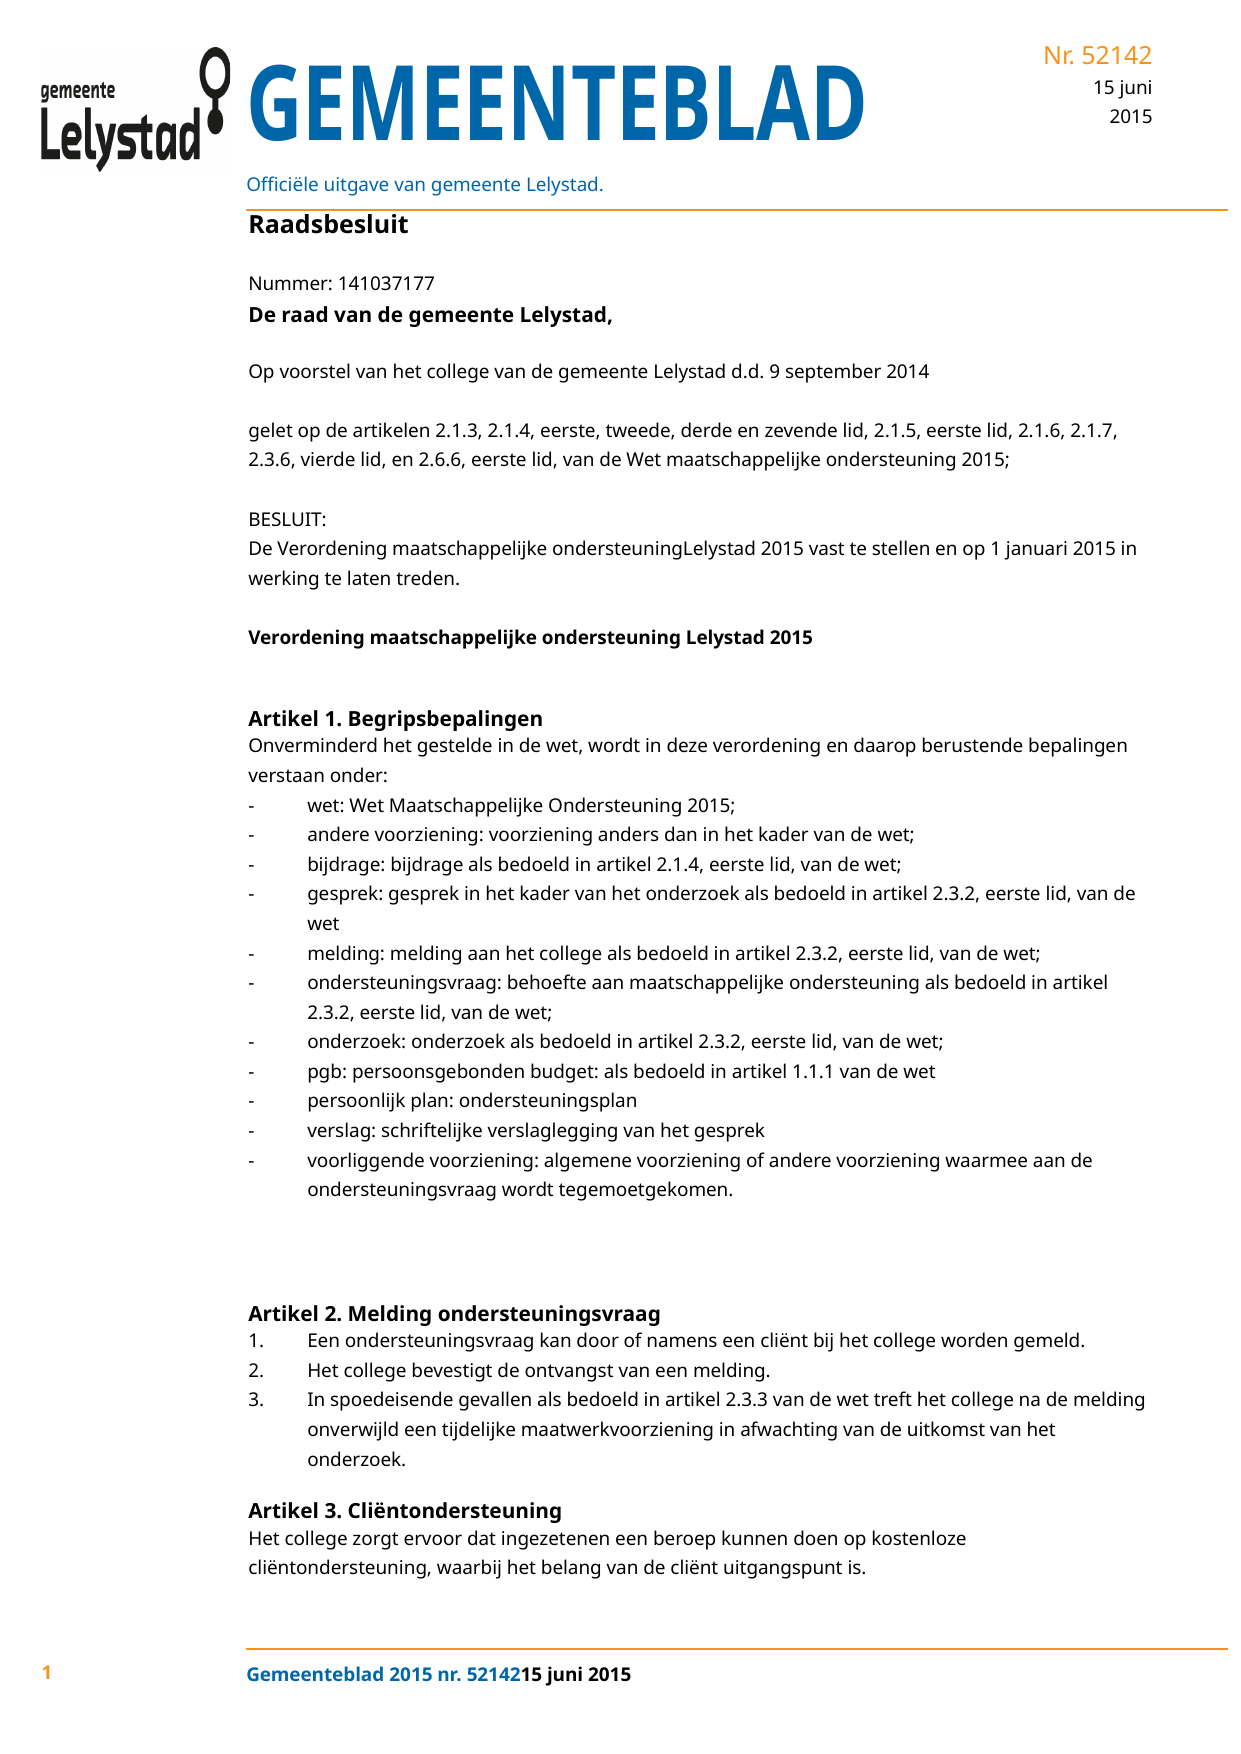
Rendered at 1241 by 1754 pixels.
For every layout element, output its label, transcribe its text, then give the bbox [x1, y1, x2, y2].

list verslag: schriftelijke verslaglegging van het gesprek [248, 1117, 1152, 1143]
text Verordening maatschappelijke ondersteuning Lelystad 2015 [248, 624, 1152, 650]
list melding: melding aan het college als bedoeld in artikel 2.3.2, eerste lid, van de wet; [248, 940, 1152, 965]
list onderzoek: onderzoek als bedoeld in artikel 2.3.2, eerste lid, van de wet; [248, 1028, 1152, 1054]
list pgb: persoonsgebonden budget: als bedoeld in artikel 1.1.1 van de wet [248, 1058, 1152, 1084]
list Het college bevestigt de ontvangst van een melding. [248, 1357, 1152, 1383]
picture [41, 47, 231, 172]
list wet: Wet Maatschappelijke Ondersteuning 2015; [248, 792, 1152, 817]
text Het college zorgt ervoor dat ingezetenen een beroep kunnen doen op kostenloze cliëntondersteuning, waarbij het belang van de cliënt uitgangspunt is. [248, 1525, 1152, 1580]
list andere voorziening: voorziening anders dan in het kader van de wet; [248, 821, 1152, 847]
list bijdrage: bijdrage als bedoeld in artikel 2.1.4, eerste lid, van de wet; [248, 851, 1152, 877]
text Onverminderd het gestelde in de wet, wordt in deze verordening en daarop berustende bepalingen verstaan onder: [248, 733, 1152, 788]
text Artikel 2. Melding ondersteuningsvraag [248, 1299, 1152, 1327]
text Op voorstel van het college van de gemeente Lelystad d.d. 9 september 2014 [248, 358, 1152, 384]
list voorliggende voorziening: algemene voorziening of andere voorziening waarmee aan de ondersteuningsvraag wordt tegemoetgekomen. [248, 1147, 1152, 1202]
text BESLUIT: [248, 506, 1152, 532]
text gelet op de artikelen 2.1.3, 2.1.4, eerste, tweede, derde en zevende lid, 2.1.5, eerste lid, 2.1.6, 2.1.7, 2.3.6, vierde lid, en 2.6.6, eerste lid, van de Wet maatschappelijke ondersteuning 2015; [248, 417, 1152, 472]
text Nummer: 141037177 [248, 270, 1152, 296]
text Raadsbesluit [248, 211, 1152, 241]
text De raad van de gemeente Lelystad, [248, 300, 1152, 328]
text Artikel 3. Cliëntondersteuning [248, 1496, 1152, 1525]
list Een ondersteuningsvraag kan door of namens een cliënt bij het college worden gemeld. [248, 1327, 1152, 1353]
text De Verordening maatschappelijke ondersteuningLelystad 2015 vast te stellen en op 1 januari 2015 in werking te laten treden. [248, 535, 1152, 591]
list In spoedeisende gevallen als bedoeld in artikel 2.3.3 van de wet treft het college na de melding onverwijld een tijdelijke maatwerkvoorziening in afwachting van de uitkomst van het onderzoek. [248, 1387, 1152, 1472]
list gesprek: gesprek in het kader van het onderzoek als bedoeld in artikel 2.3.2, eerste lid, van de wet [248, 881, 1152, 936]
list persoonlijk plan: ondersteuningsplan [248, 1088, 1152, 1113]
list ondersteuningsvraag: behoefte aan maatschappelijke ondersteuning als bedoeld in artikel 2.3.2, eerste lid, van de wet; [248, 969, 1152, 1024]
text Artikel 1. Begripsbepalingen [248, 704, 1152, 733]
